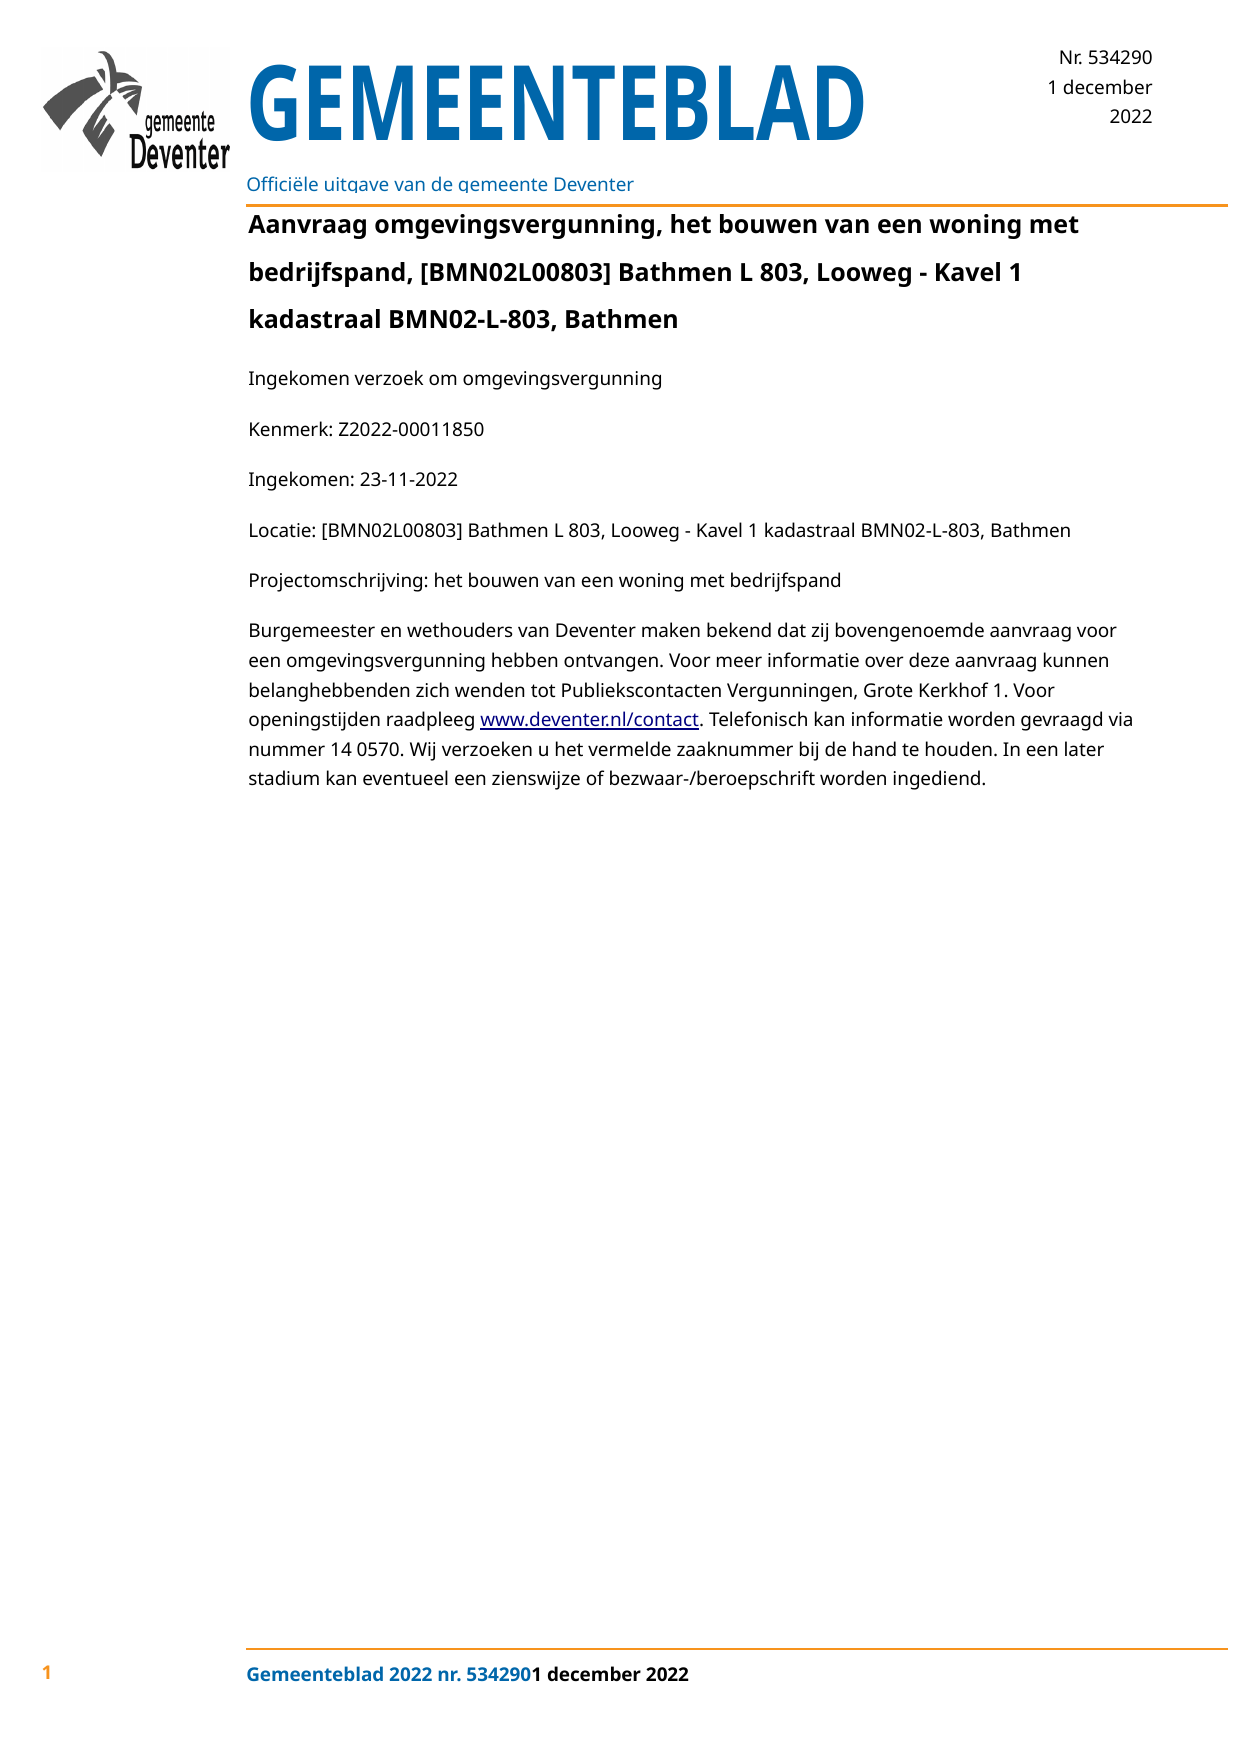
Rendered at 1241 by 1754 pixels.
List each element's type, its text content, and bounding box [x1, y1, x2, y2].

text Aanvraag omgevingsvergunning, het bouwen van een woning met bedrijfspand, [BMN02L00803] Bathmen L 803, Looweg - Kavel 1 kadastraal BMN02-L-803, Bathmen [248, 207, 1152, 336]
text Kenmerk: Z2022-00011850 [248, 416, 1152, 442]
text Projectomschrijving: het bouwen van een woning met bedrijfspand [248, 567, 1152, 593]
picture [41, 47, 231, 172]
text Ingekomen: 23-11-2022 [248, 466, 1152, 492]
text Ingekomen verzoek om omgevingsvergunning [248, 366, 1152, 391]
text Locatie: [BMN02L00803] Bathmen L 803, Looweg - Kavel 1 kadastraal BMN02-L-803, Bathmen [248, 517, 1152, 542]
text Burgemeester en wethouders van Deventer maken bekend dat zij bovengenoemde aanvraag voor een omgevingsvergunning hebben ontvangen. Voor meer informatie over deze aanvraag kunnen belanghebbenden zich wenden tot Publiekscontacten Vergunningen, Grote Kerkhof 1. Voor openingstijden raadpleeg www.deventer.nl/contact. Telefonisch kan informatie worden gevraagd via nummer 14 0570. Wij verzoeken u het vermelde zaaknummer bij de hand te houden. In een later stadium kan eventueel een zienswijze of bezwaar-/beroepschrift worden ingediend. [248, 618, 1152, 791]
